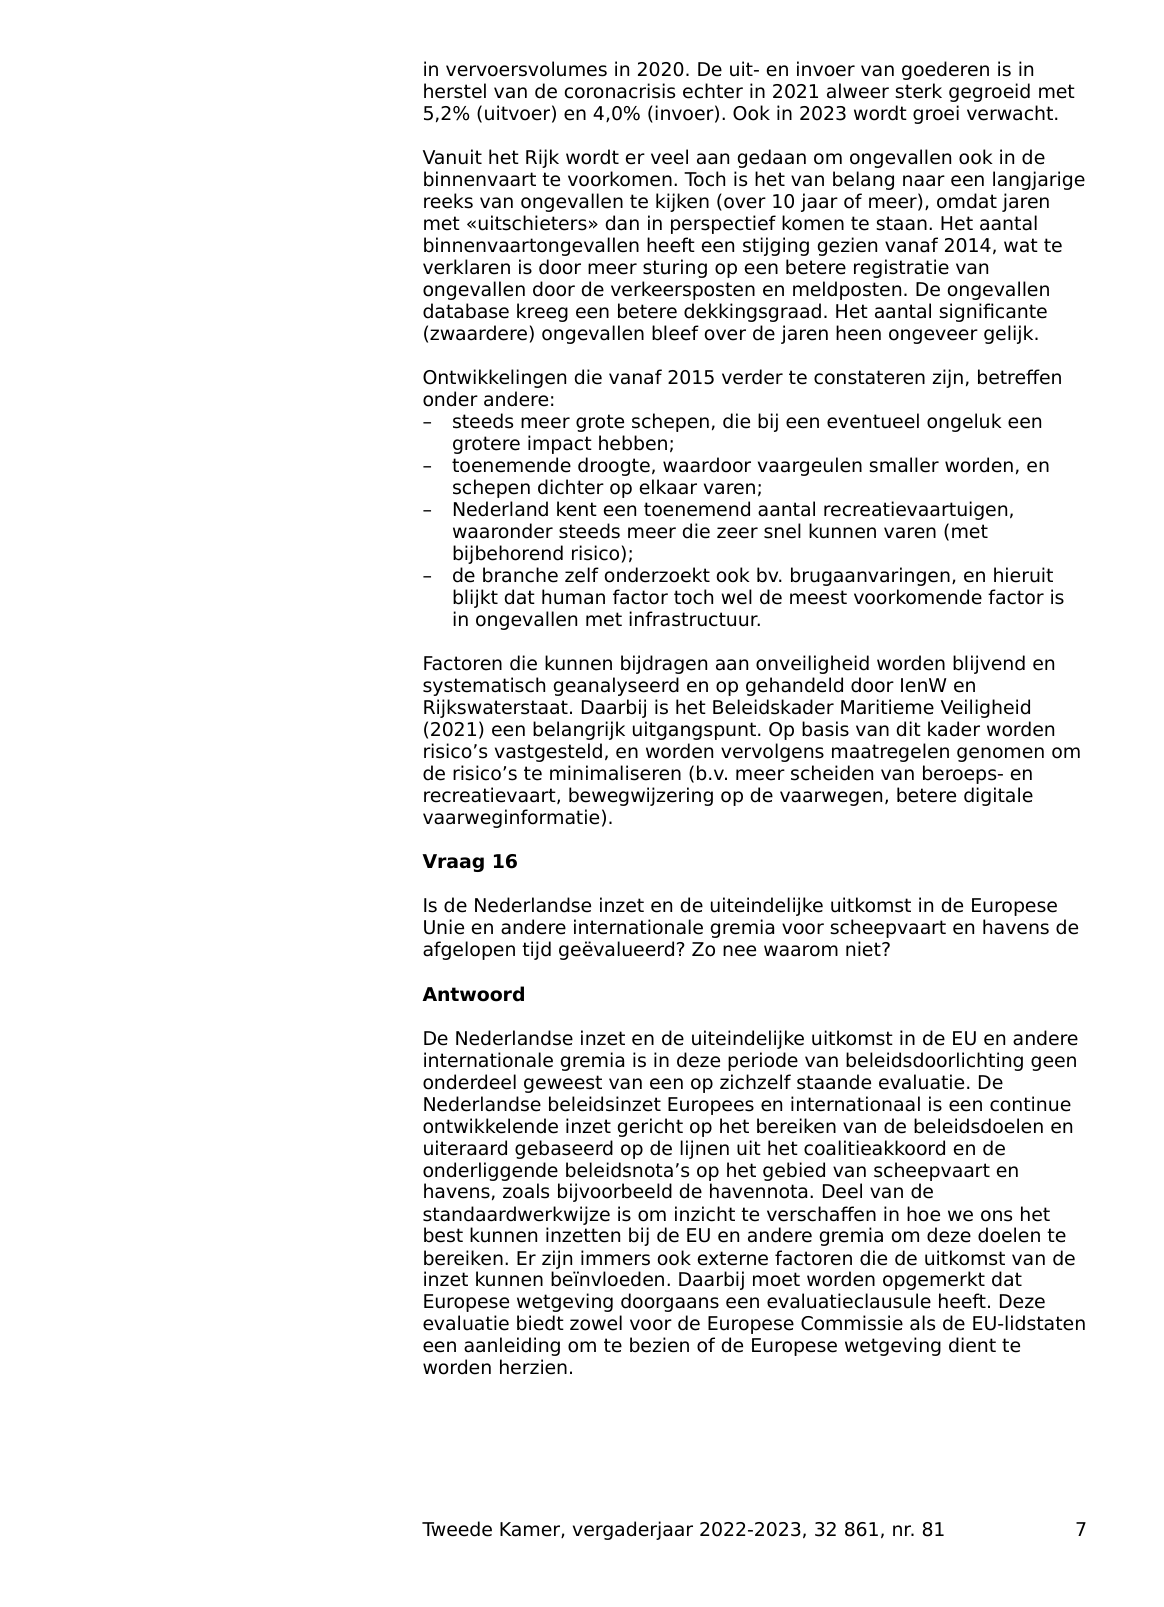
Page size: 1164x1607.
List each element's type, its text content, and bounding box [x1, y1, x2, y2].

text – toenemende droogte, waardoor vaargeulen smaller worden, en schepen dichter op elkaar varen; [422, 455, 1087, 499]
text Ontwikkelingen die vanaf 2015 verder te constateren zijn, betreffen onder andere: [422, 367, 1087, 411]
text Vanuit het Rijk wordt er veel aan gedaan om ongevallen ook in de binnenvaart te voorkomen. Toch is het van belang naar een langjarige reeks van ongevallen te kijken (over 10 jaar of meer), omdat jaren met «uitschieters» dan in perspectief komen te staan. Het aantal binnenvaartongevallen heeft een stijging gezien vanaf 2014, wat te verklaren is door meer sturing op een betere registratie van ongevallen door de verkeersposten en meldposten. De ongevallen database kreeg een betere dekkingsgraad. Het aantal significante (zwaardere) ongevallen bleef over de jaren heen ongeveer gelijk. [422, 147, 1087, 345]
text – Nederland kent een toenemend aantal recreatievaartuigen, waaronder steeds meer die zeer snel kunnen varen (met bijbehorend risico); [422, 499, 1087, 565]
subtitle Antwoord [422, 983, 1087, 1005]
text in vervoersvolumes in 2020. De uit- en invoer van goederen is in herstel van de coronacrisis echter in 2021 alweer sterk gegroeid met 5,2% (uitvoer) en 4,0% (invoer). Ook in 2023 wordt groei verwacht. [422, 59, 1087, 125]
text – steeds meer grote schepen, die bij een eventueel ongeluk een grotere impact hebben; [422, 411, 1087, 455]
text Factoren die kunnen bijdragen aan onveiligheid worden blijvend en systematisch geanalyseerd en op gehandeld door IenW en Rijkswaterstaat. Daarbij is het Beleidskader Maritieme Veiligheid (2021) een belangrijk uitgangspunt. Op basis van dit kader worden risico’s vastgesteld, en worden vervolgens maatregelen genomen om de risico’s te minimaliseren (b.v. meer scheiden van beroeps- en recreatievaart, bewegwijzering op de vaarwegen, betere digitale vaarweginformatie). [422, 653, 1087, 829]
text Is de Nederlandse inzet en de uiteindelijke uitkomst in de Europese Unie en andere internationale gremia voor scheepvaart en havens de afgelopen tijd geëvalueerd? Zo nee waarom niet? [422, 895, 1087, 961]
subtitle Vraag 16 [422, 851, 1087, 873]
text – de branche zelf onderzoekt ook bv. brugaanvaringen, en hieruit blijkt dat human factor toch wel de meest voorkomende factor is in ongevallen met infrastructuur. [422, 565, 1087, 631]
text De Nederlandse inzet en de uiteindelijke uitkomst in de EU en andere internationale gremia is in deze periode van beleidsdoorlichting geen onderdeel geweest van een op zichzelf staande evaluatie. De Nederlandse beleidsinzet Europees en internationaal is een continue ontwikkelende inzet gericht op het bereiken van de beleidsdoelen en uiteraard gebaseerd op de lijnen uit het coalitieakkoord en de onderliggende beleidsnota’s op het gebied van scheepvaart en havens, zoals bijvoorbeeld de havennota. Deel van de standaardwerkwijze is om inzicht te verschaffen in hoe we ons het best kunnen inzetten bij de EU en andere gremia om deze doelen te bereiken. Er zijn immers ook externe factoren die de uitkomst van de inzet kunnen beïnvloeden. Daarbij moet worden opgemerkt dat Europese wetgeving doorgaans een evaluatieclausule heeft. Deze evaluatie biedt zowel voor de Europese Commissie als de EU-lidstaten een aanleiding om te bezien of de Europese wetgeving dient te worden herzien. [422, 1028, 1087, 1379]
